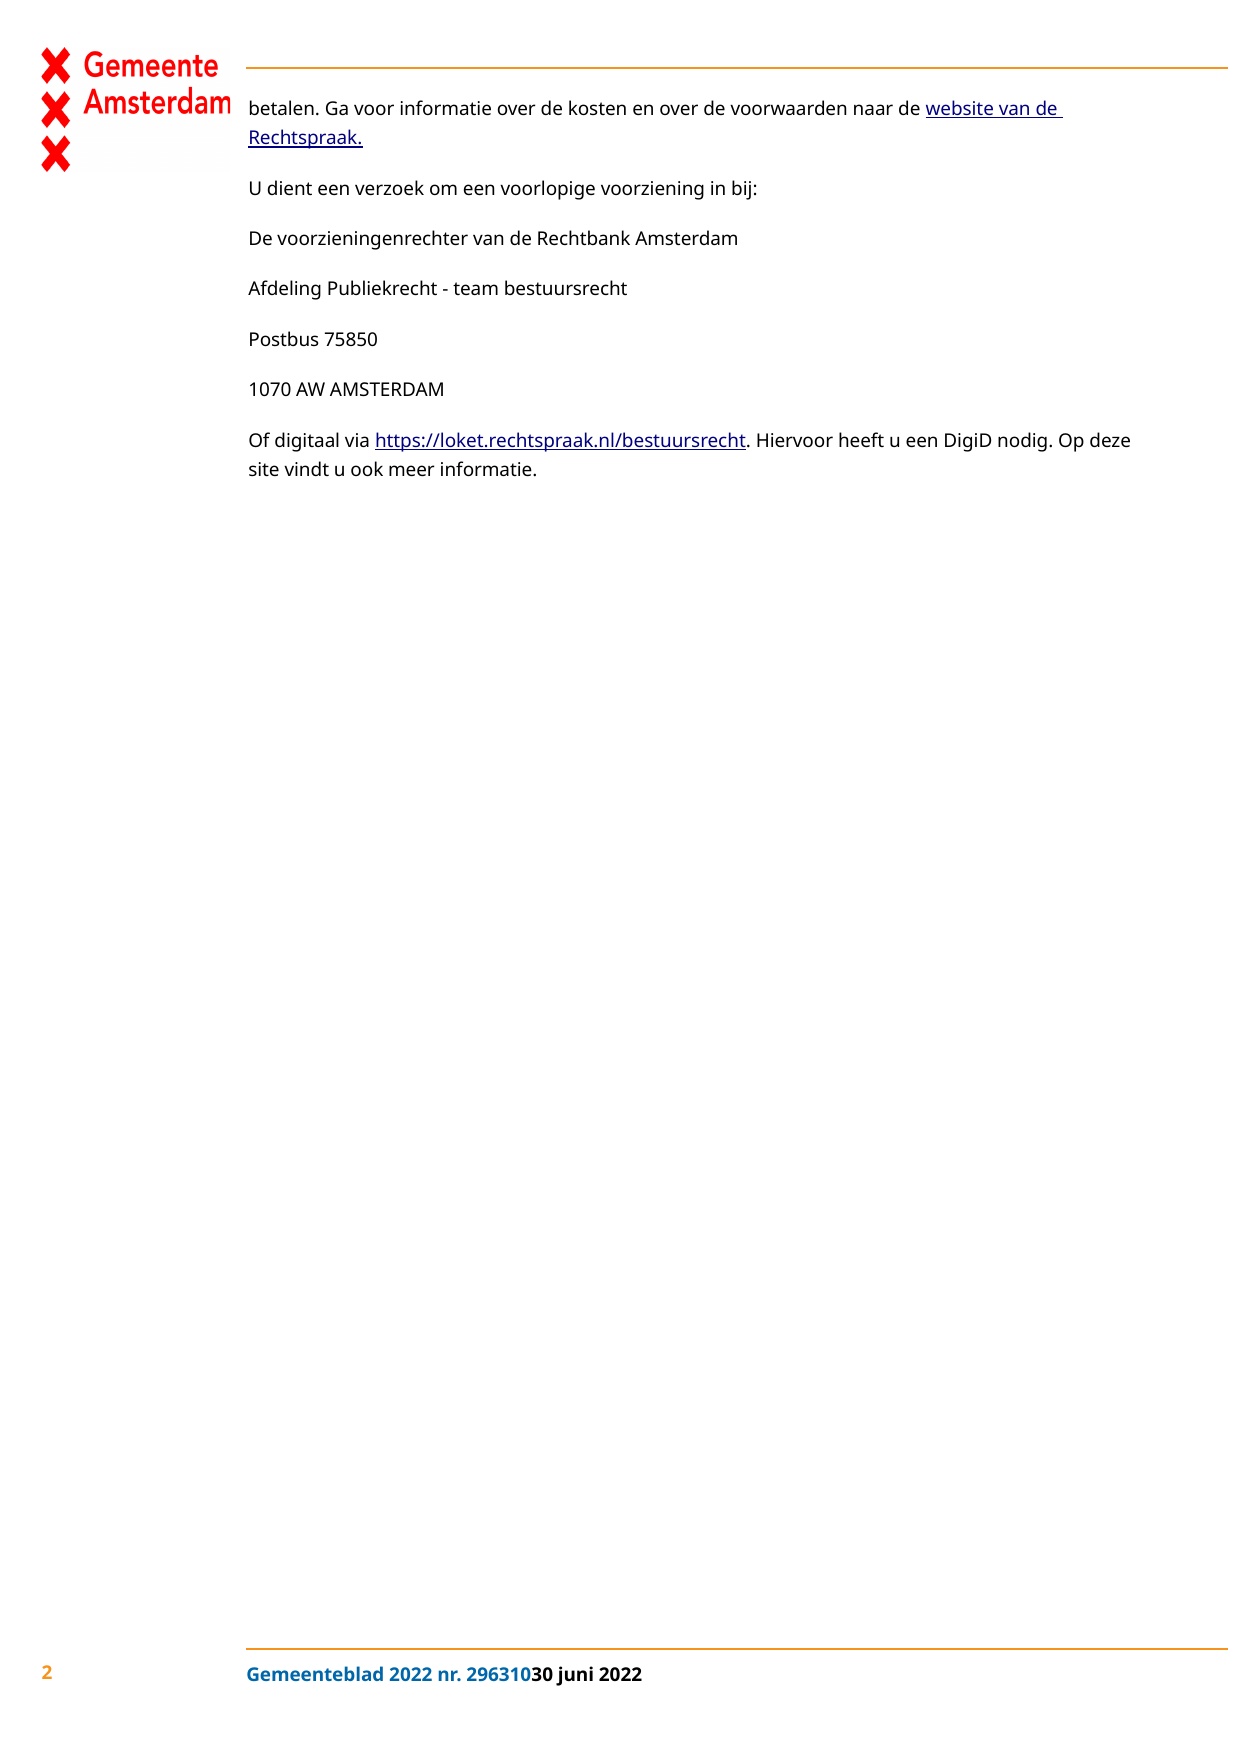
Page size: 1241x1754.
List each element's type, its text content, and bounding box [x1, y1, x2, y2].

text U dient een verzoek om een voorlopige voorziening in bij: [248, 175, 1152, 201]
text Of digitaal via https://loket.rechtspraak.nl/bestuursrecht. Hiervoor heeft u een DigiD nodig. Op deze site vindt u ook meer informatie. [248, 427, 1152, 482]
text Postbus 75850 [248, 326, 1152, 352]
text betalen. Ga voor informatie over de kosten en over de voorwaarden naar de website van de Rechtspraak. [248, 95, 1152, 150]
text Afdeling Publiekrecht - team bestuursrecht [248, 276, 1152, 301]
text 1070 AW AMSTERDAM [248, 376, 1152, 402]
text De voorzieningenrechter van de Rechtbank Amsterdam [248, 225, 1152, 251]
picture [41, 47, 231, 172]
